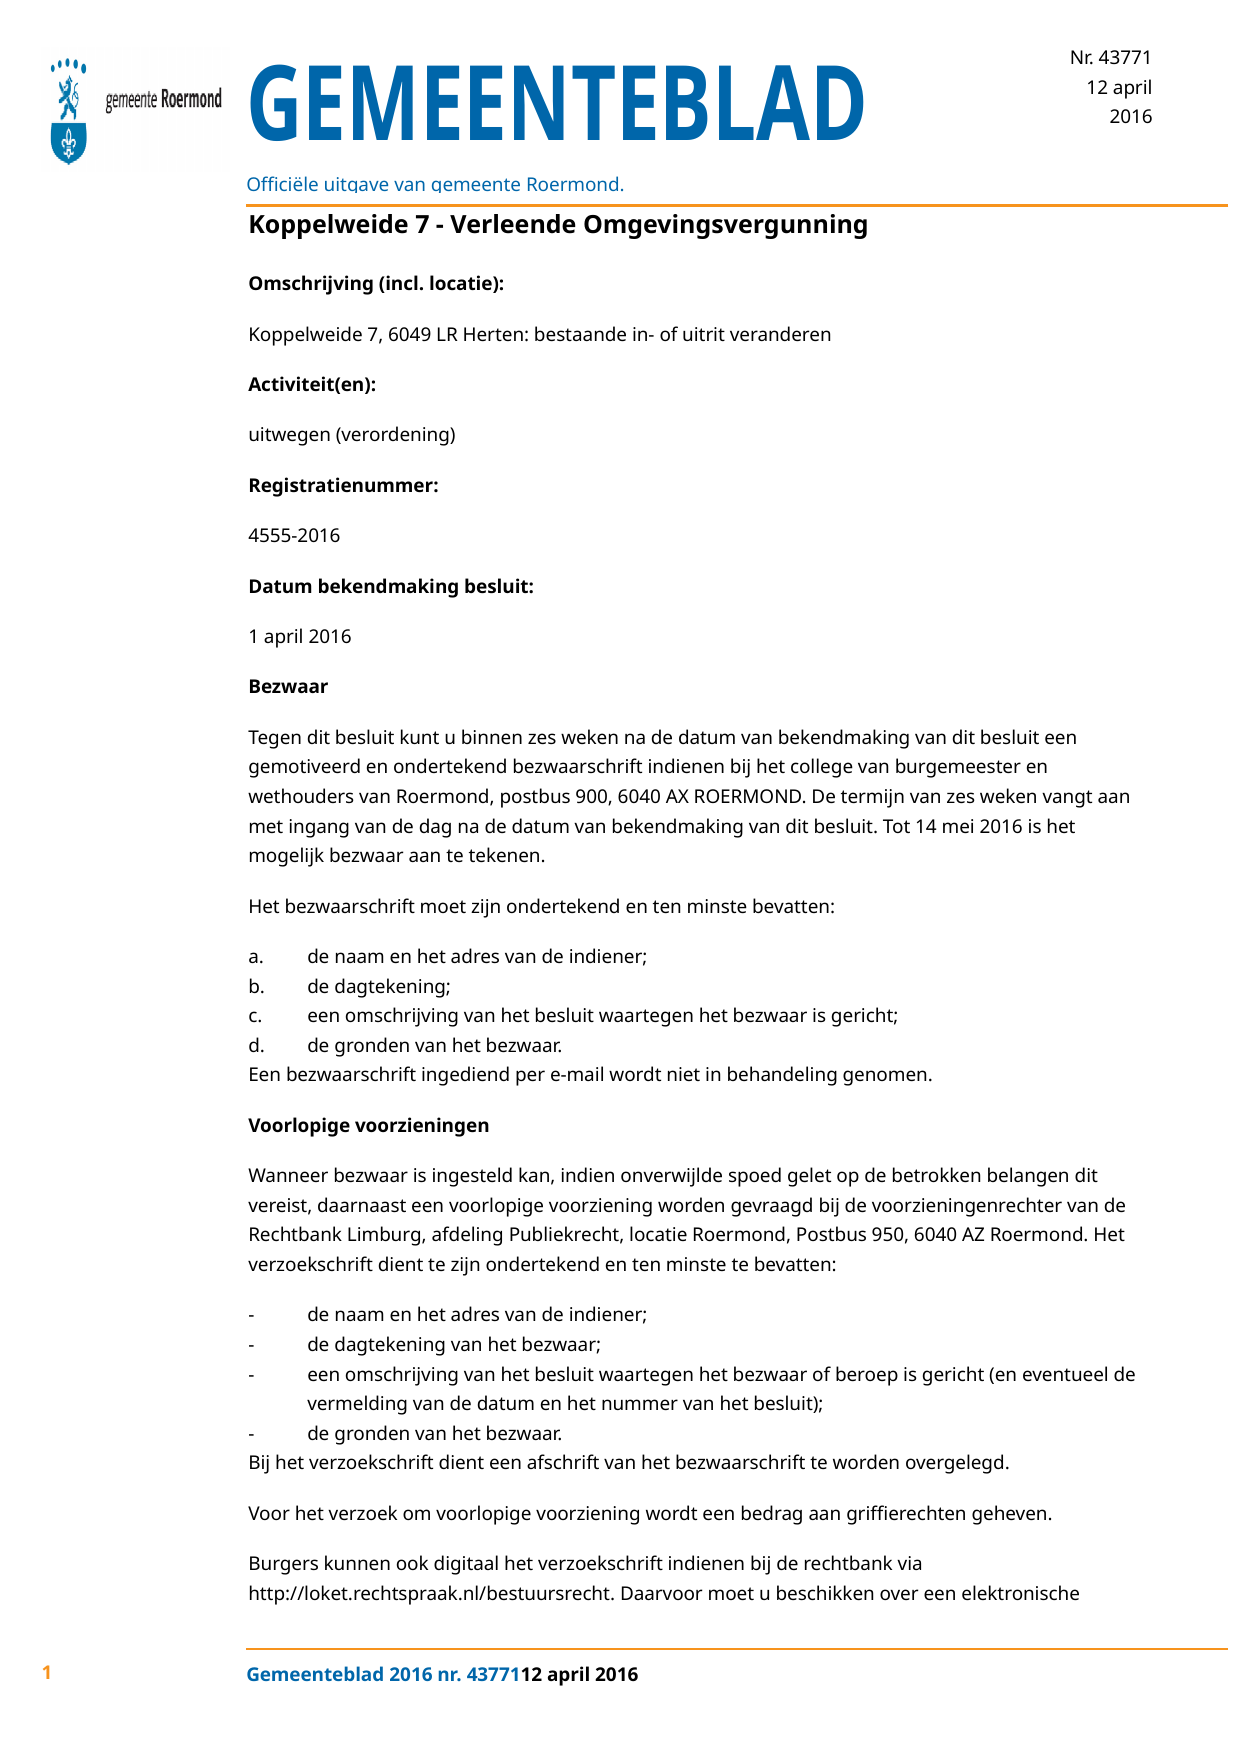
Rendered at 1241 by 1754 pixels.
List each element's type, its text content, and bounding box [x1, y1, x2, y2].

text 4555-2016 [248, 522, 1152, 548]
text uitwegen (verordening) [248, 422, 1152, 447]
text Omschrijving (incl. locatie): [248, 270, 1152, 296]
list de naam en het adres van de indiener; [248, 943, 1152, 969]
text Bij het verzoekschrift dient een afschrift van het bezwaarschrift te worden overgelegd. [248, 1449, 1152, 1475]
list de gronden van het bezwaar. [248, 1032, 1152, 1058]
text Tegen dit besluit kunt u binnen zes weken na de datum van bekendmaking van dit besluit een gemotiveerd en ondertekend bezwaarschrift indienen bij het college van burgemeester en wethouders van Roermond, postbus 900, 6040 AX ROERMOND. De termijn van zes weken vangt aan met ingang van de dag na de datum van bekendmaking van dit besluit. Tot 14 mei 2016 is het mogelijk bezwaar aan te tekenen. [248, 724, 1152, 868]
text Voorlopige voorzieningen [248, 1112, 1152, 1138]
text Registratienummer: [248, 472, 1152, 498]
picture [41, 47, 231, 172]
list de dagtekening van het bezwaar; [248, 1331, 1152, 1357]
text Koppelweide 7, 6049 LR Herten: bestaande in- of uitrit veranderen [248, 321, 1152, 346]
text Het bezwaarschrift moet zijn ondertekend en ten minste bevatten: [248, 893, 1152, 918]
text Voor het verzoek om voorlopige voorziening wordt een bedrag aan griffierechten geheven. [248, 1500, 1152, 1526]
text Koppelweide 7 - Verleende Omgevingsvergunning [248, 207, 1152, 241]
list een omschrijving van het besluit waartegen het bezwaar of beroep is gericht (en eventueel de vermelding van de datum en het nummer van het besluit); [248, 1361, 1152, 1416]
text Wanneer bezwaar is ingesteld kan, indien onverwijlde spoed gelet op de betrokken belangen dit vereist, daarnaast een voorlopige voorziening worden gevraagd bij de voorzieningenrechter van de Rechtbank Limburg, afdeling Publiekrecht, locatie Roermond, Postbus 950, 6040 AZ Roermond. Het verzoekschrift dient te zijn ondertekend en ten minste te bevatten: [248, 1162, 1152, 1277]
list een omschrijving van het besluit waartegen het bezwaar is gericht; [248, 1002, 1152, 1028]
text Datum bekendmaking besluit: [248, 573, 1152, 598]
list de naam en het adres van de indiener; [248, 1302, 1152, 1327]
text 1 april 2016 [248, 623, 1152, 649]
text Een bezwaarschrift ingediend per e-mail wordt niet in behandeling genomen. [248, 1062, 1152, 1087]
text Burgers kunnen ook digitaal het verzoekschrift indienen bij de rechtbank via http://loket.rechtspraak.nl/bestuursrecht. Daarvoor moet u beschikken over een elektronische [248, 1550, 1152, 1606]
text Activiteit(en): [248, 371, 1152, 397]
list de dagtekening; [248, 973, 1152, 998]
text Bezwaar [248, 674, 1152, 699]
list de gronden van het bezwaar. [248, 1420, 1152, 1446]
